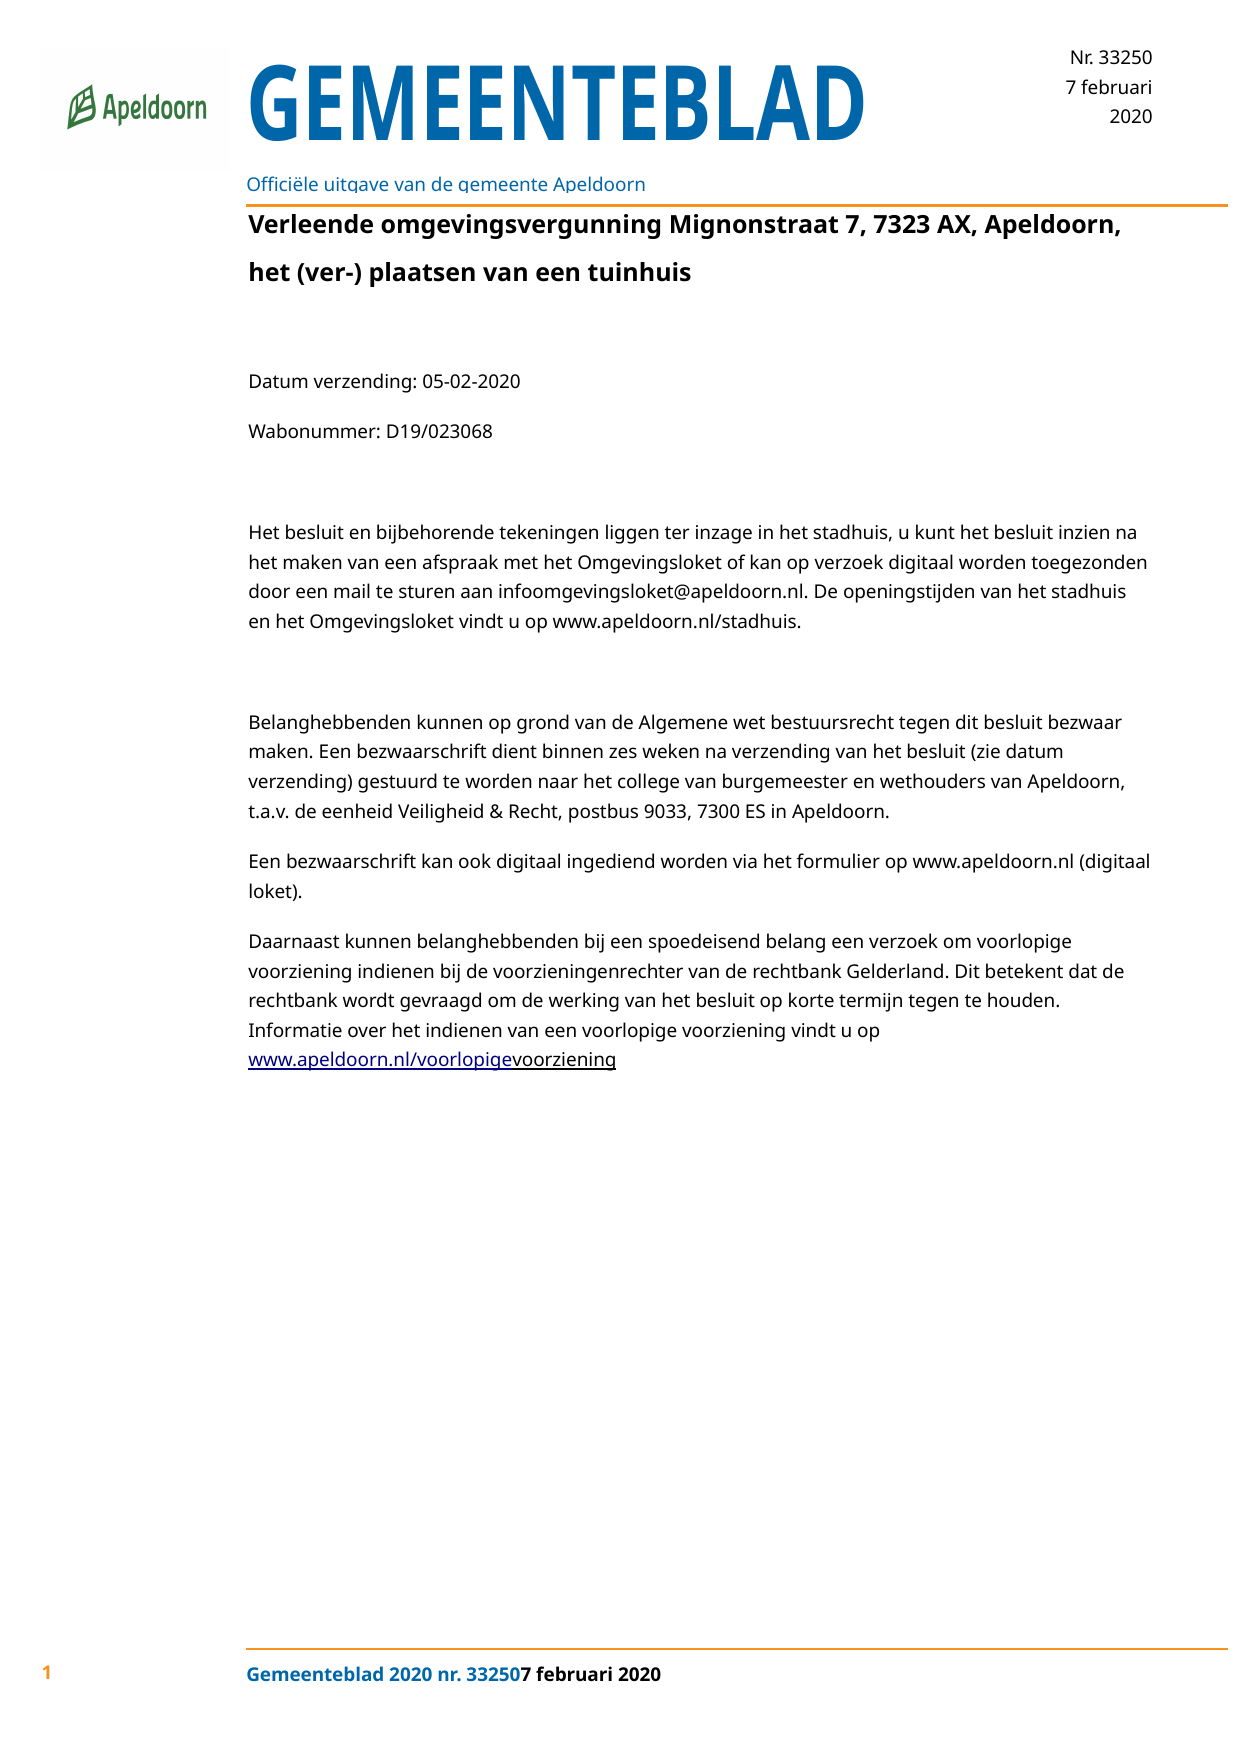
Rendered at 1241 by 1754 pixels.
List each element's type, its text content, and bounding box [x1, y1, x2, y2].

text Belanghebbenden kunnen op grond van de Algemene wet bestuursrecht tegen dit besluit bezwaar maken. Een bezwaarschrift dient binnen zes weken na verzending van het besluit (zie datum verzending) gestuurd te worden naar het college van burgemeester en wethouders van Apeldoorn, t.a.v. de eenheid Veiligheid & Recht, postbus 9033, 7300 ES in Apeldoorn. [248, 709, 1152, 824]
text Een bezwaarschrift kan ook digitaal ingediend worden via het formulier op www.apeldoorn.nl (digitaal loket). [248, 848, 1152, 904]
text Wabonummer: D19/023068 [248, 419, 1152, 444]
text Het besluit en bijbehorende tekeningen liggen ter inzage in het stadhuis, u kunt het besluit inzien na het maken van een afspraak met het Omgevingsloket of kan op verzoek digitaal worden toegezonden door een mail te sturen aan infoomgevingsloket@apeldoorn.nl. De openingstijden van het stadhuis en het Omgevingsloket vindt u op www.apeldoorn.nl/stadhuis. [248, 519, 1152, 634]
text Datum verzending: 05-02-2020 [248, 368, 1152, 394]
text Verleende omgevingsvergunning Mignonstraat 7, 7323 AX, Apeldoorn, het (ver-) plaatsen van een tuinhuis [248, 207, 1152, 288]
picture [41, 47, 231, 172]
text Daarnaast kunnen belanghebbenden bij een spoedeisend belang een verzoek om voorlopige voorziening indienen bij de voorzieningenrechter van de rechtbank Gelderland. Dit betekent dat de rechtbank wordt gevraagd om de werking van het besluit op korte termijn tegen te houden. Informatie over het indienen van een voorlopige voorziening vindt u op www.apeldoorn.nl/voorlopigevoorziening [248, 928, 1152, 1072]
